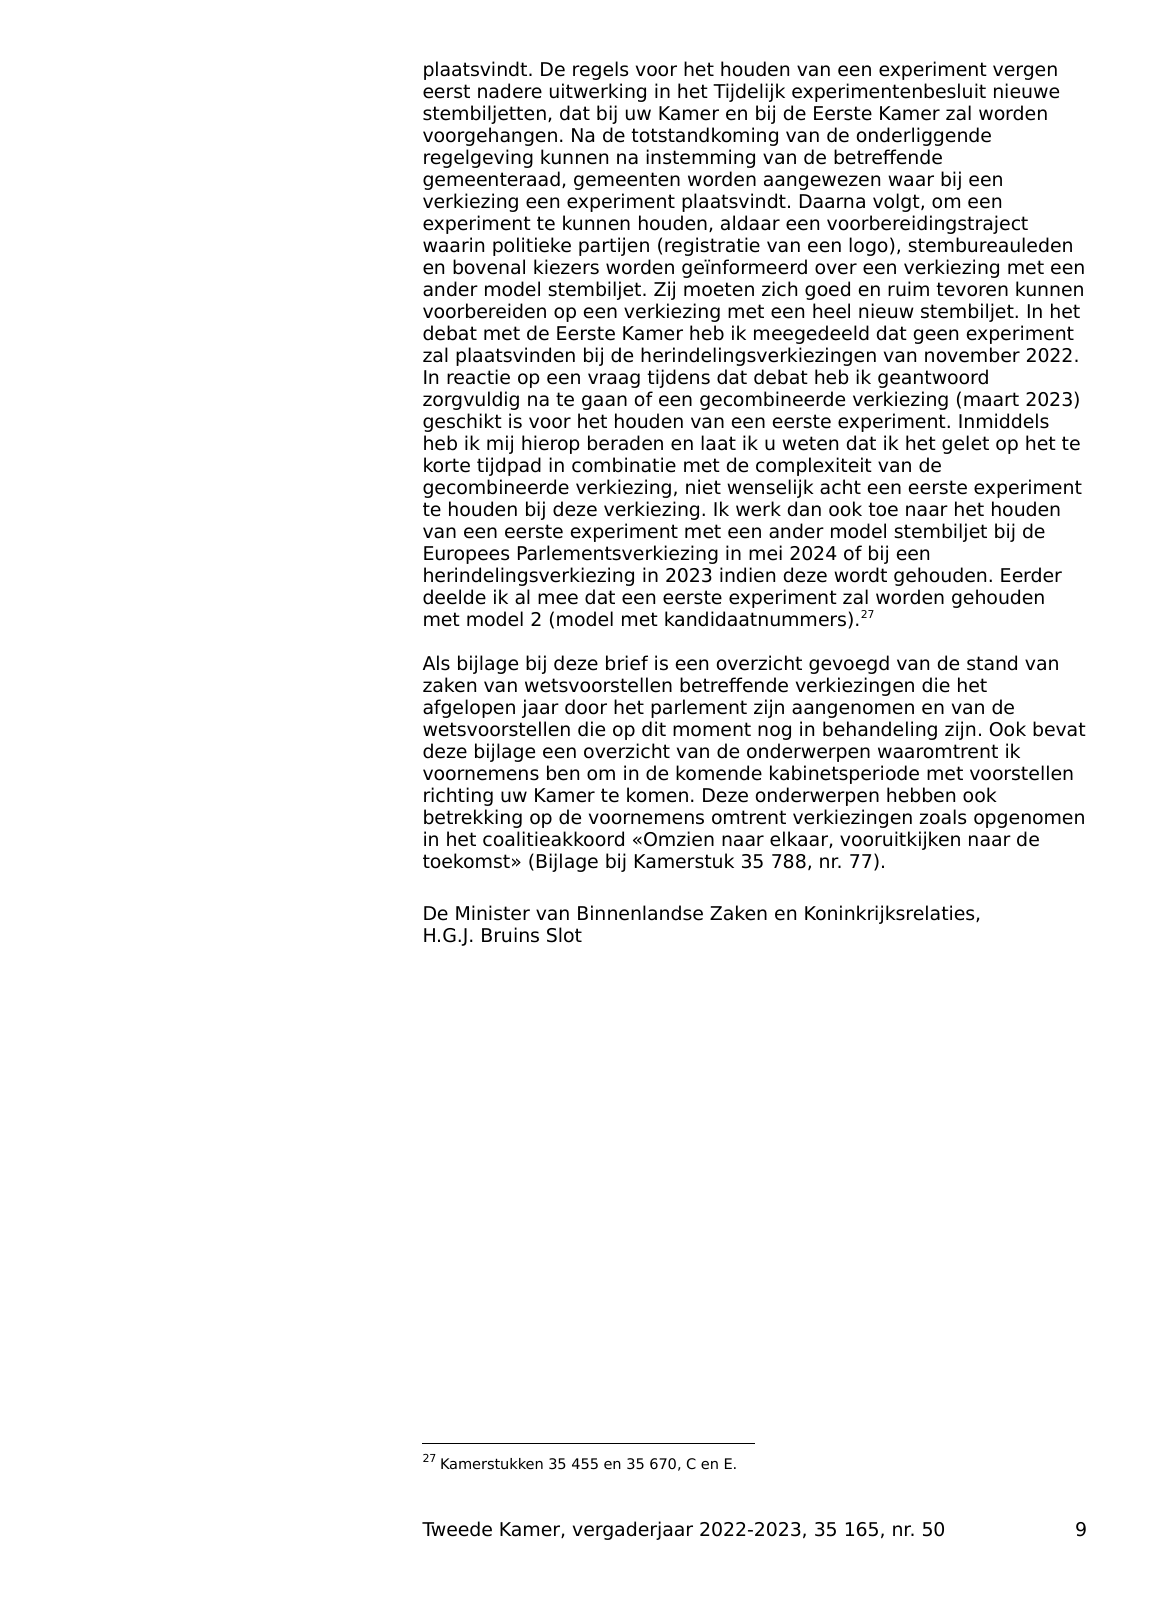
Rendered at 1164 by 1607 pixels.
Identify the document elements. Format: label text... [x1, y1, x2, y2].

text plaatsvindt. De regels voor het houden van een experiment vergen eerst nadere uitwerking in het Tijdelijk experimentenbesluit nieuwe stembiljetten, dat bij uw Kamer en bij de Eerste Kamer zal worden voorgehangen. Na de totstandkoming van de onderliggende regelgeving kunnen na instemming van de betreffende gemeenteraad, gemeenten worden aangewezen waar bij een verkiezing een experiment plaatsvindt. Daarna volgt, om een experiment te kunnen houden, aldaar een voorbereidingstraject waarin politieke partijen (registratie van een logo), stembureauleden en bovenal kiezers worden geïnformeerd over een verkiezing met een ander model stembiljet. Zij moeten zich goed en ruim tevoren kunnen voorbereiden op een verkiezing met een heel nieuw stembiljet. In het debat met de Eerste Kamer heb ik meegedeeld dat geen experiment zal plaatsvinden bij de herindelingsverkiezingen van november 2022. In reactie op een vraag tijdens dat debat heb ik geantwoord zorgvuldig na te gaan of een gecombineerde verkiezing (maart 2023) geschikt is voor het houden van een eerste experiment. Inmiddels heb ik mij hierop beraden en laat ik u weten dat ik het gelet op het te korte tijdpad in combinatie met de complexiteit van de gecombineerde verkiezing, niet wenselijk acht een eerste experiment te houden bij deze verkiezing. Ik werk dan ook toe naar het houden van een eerste experiment met een ander model stembiljet bij de Europees Parlementsverkiezing in mei 2024 of bij een herindelingsverkiezing in 2023 indien deze wordt gehouden. Eerder deelde ik al mee dat een eerste experiment zal worden gehouden met model 2 (model met kandidaatnummers). [422, 59, 1087, 631]
text Kamerstukken 35 455 en 35 670, C en E. [422, 1452, 1087, 1474]
text Als bijlage bij deze brief is een overzicht gevoegd van de stand van zaken van wetsvoorstellen betreffende verkiezingen die het afgelopen jaar door het parlement zijn aangenomen en van de wetsvoorstellen die op dit moment nog in behandeling zijn. Ook bevat deze bijlage een overzicht van de onderwerpen waaromtrent ik voornemens ben om in de komende kabinetsperiode met voorstellen richting uw Kamer te komen. Deze onderwerpen hebben ook betrekking op de voornemens omtrent verkiezingen zoals opgenomen in het coalitieakkoord «Omzien naar elkaar, vooruitkijken naar de toekomst» (Bijlage bij Kamerstuk 35 788, nr. 77). [422, 653, 1087, 872]
text De Minister van Binnenlandse Zaken en Koninkrijksrelaties, H.G.J. Bruins Slot [422, 902, 1087, 946]
